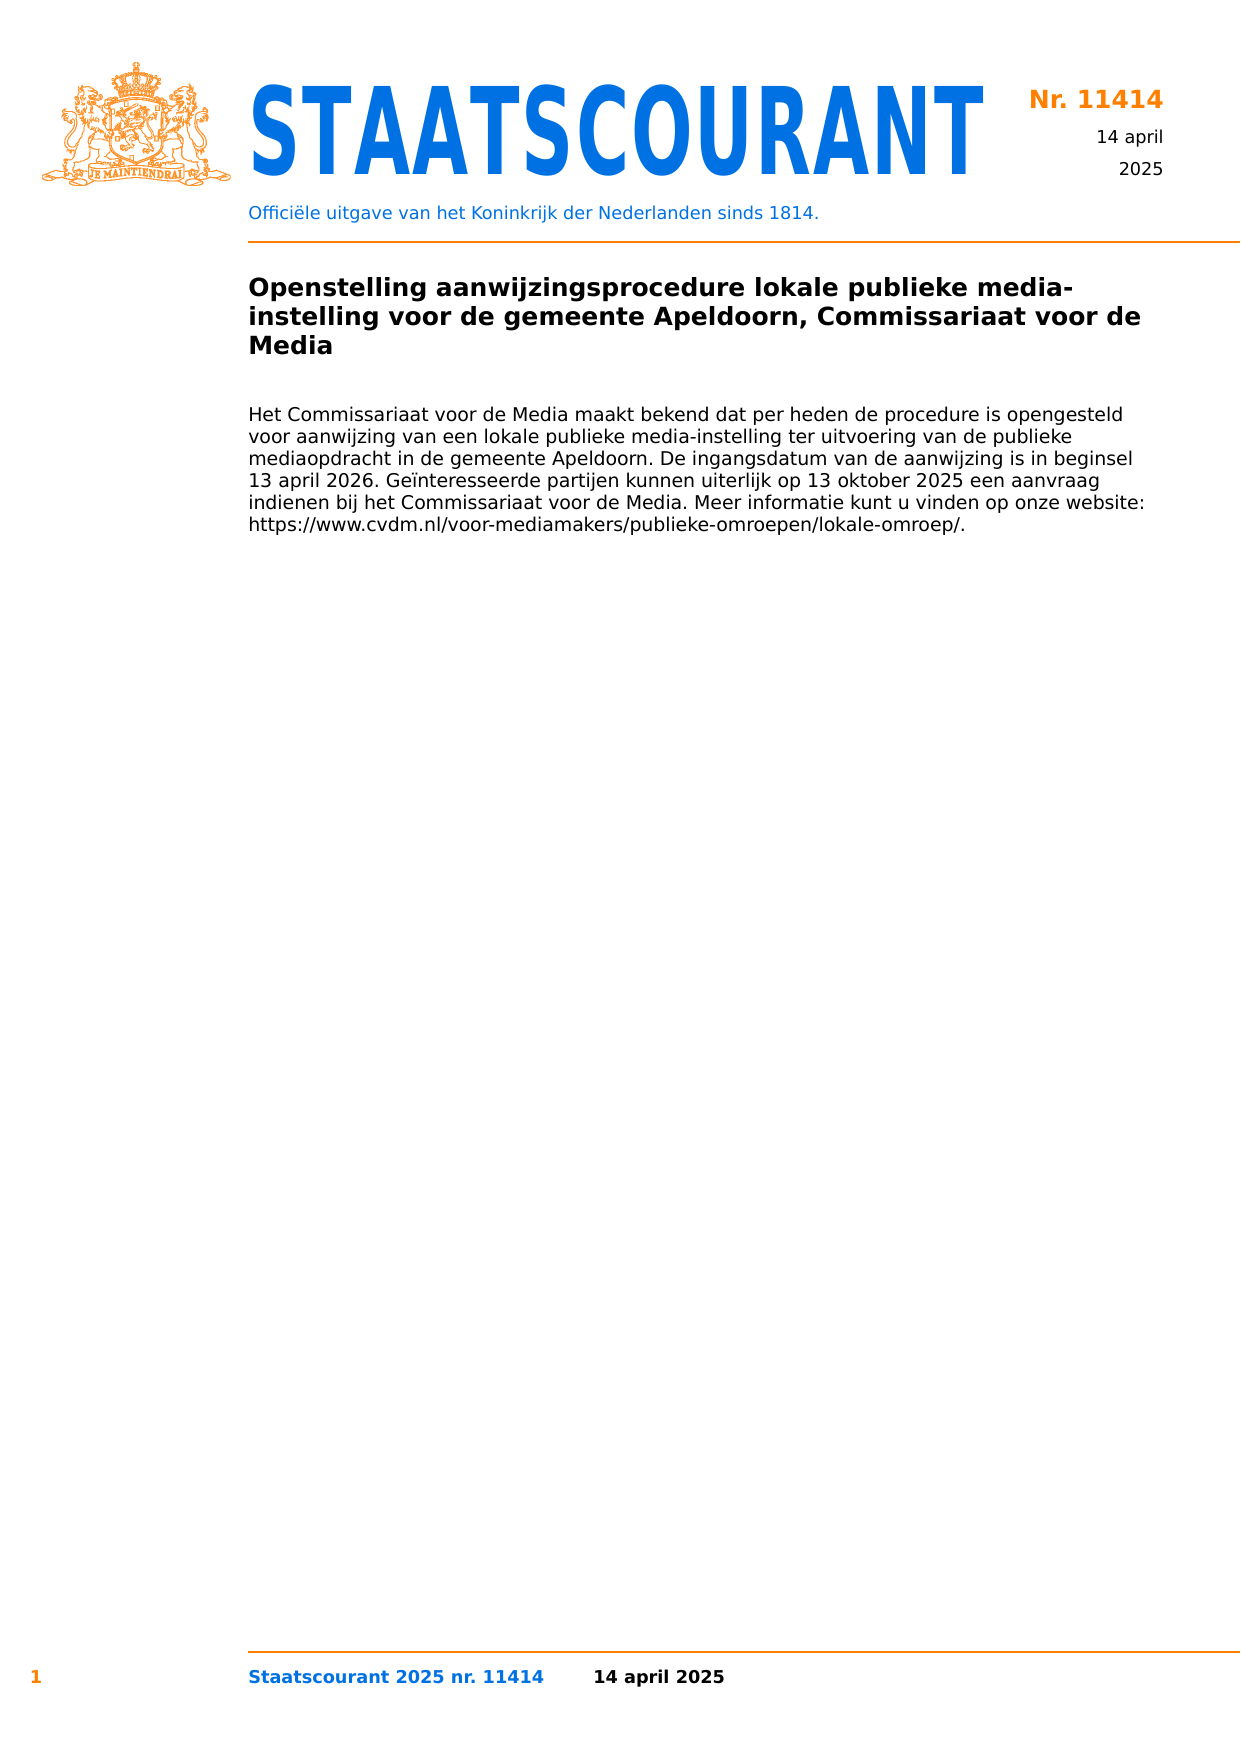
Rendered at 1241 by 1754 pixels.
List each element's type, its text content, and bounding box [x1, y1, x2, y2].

table_cell Officiële uitgave van het Koninkrijk der Nederlanden sinds 1814. [248, 203, 1240, 241]
table_cell 14 april [998, 121, 1240, 153]
table_cell 2025 [998, 153, 1240, 203]
text Het Commissariaat voor de Media maakt bekend dat per heden de procedure is opengesteld voor aanwijzing van een lokale publieke media-instelling ter uitvoering van de publieke mediaopdracht in de gemeente Apeldoorn. De ingangsdatum van de aanwijzing is in beginsel 13 april 2026. Geïnteresseerde partijen kunnen uiterlijk op 13 oktober 2025 een aanvraag indienen bij het Commissariaat voor de Media. Meer informatie kunt u vinden op onze website: https://www.cvdm.nl/voor-mediamakers/publieke-omroepen/lokale-omroep/. [248, 404, 1163, 536]
subtitle Openstelling aanwijzingsprocedure lokale publieke media-instelling voor de gemeente Apeldoorn, Commissariaat voor de Media [248, 273, 1163, 361]
picture [41, 62, 231, 186]
table_header Nr. 11414 [998, 62, 1240, 121]
table_header [25, 62, 248, 241]
table_header STAATSCOURANT [248, 62, 998, 203]
